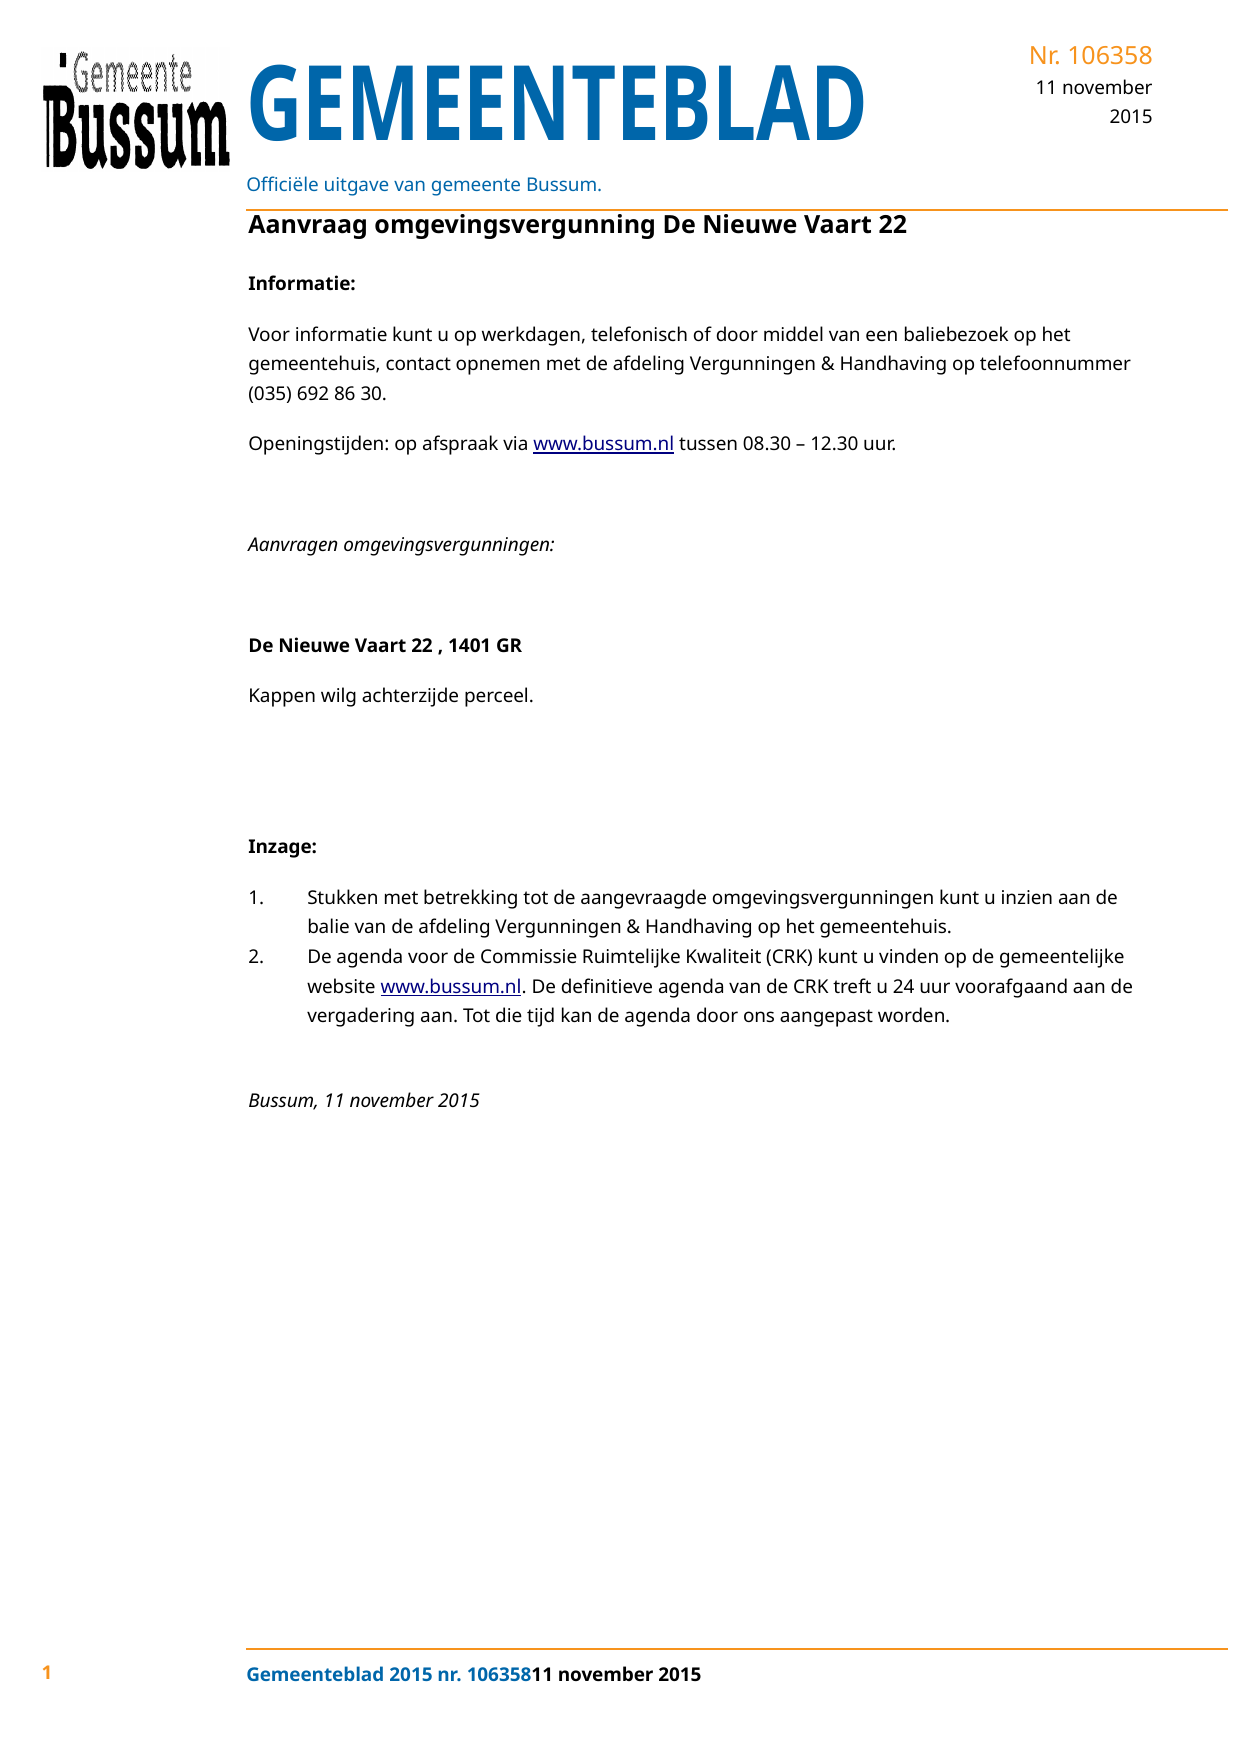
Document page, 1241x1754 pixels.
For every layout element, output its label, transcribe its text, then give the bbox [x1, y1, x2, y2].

text Aanvragen omgevingsvergunningen: [248, 531, 1152, 557]
text Informatie: [248, 270, 1152, 296]
text Bussum, 11 november 2015 [248, 1087, 1152, 1113]
list Stukken met betrekking tot de aangevraagde omgevingsvergunningen kunt u inzien aan de balie van de afdeling Vergunningen & Handhaving op het gemeentehuis. [248, 884, 1152, 939]
text Kappen wilg achterzijde perceel. [248, 682, 1152, 708]
text Inzage: [248, 834, 1152, 859]
picture [41, 47, 231, 172]
text Aanvraag omgevingsvergunning De Nieuwe Vaart 22 [248, 211, 1152, 241]
text Voor informatie kunt u op werkdagen, telefonisch of door middel van een baliebezoek op het gemeentehuis, contact opnemen met de afdeling Vergunningen & Handhaving op telefoonnummer (035) 692 86 30. [248, 321, 1152, 406]
text Openingstijden: op afspraak via www.bussum.nl tussen 08.30 – 12.30 uur. [248, 430, 1152, 456]
list De agenda voor de Commissie Ruimtelijke Kwaliteit (CRK) kunt u vinden op de gemeentelijke website www.bussum.nl. De definitieve agenda van de CRK treft u 24 uur voorafgaand aan de vergadering aan. Tot die tijd kan de agenda door ons aangepast worden. [248, 943, 1152, 1028]
text De Nieuwe Vaart 22 , 1401 GR [248, 632, 1152, 658]
